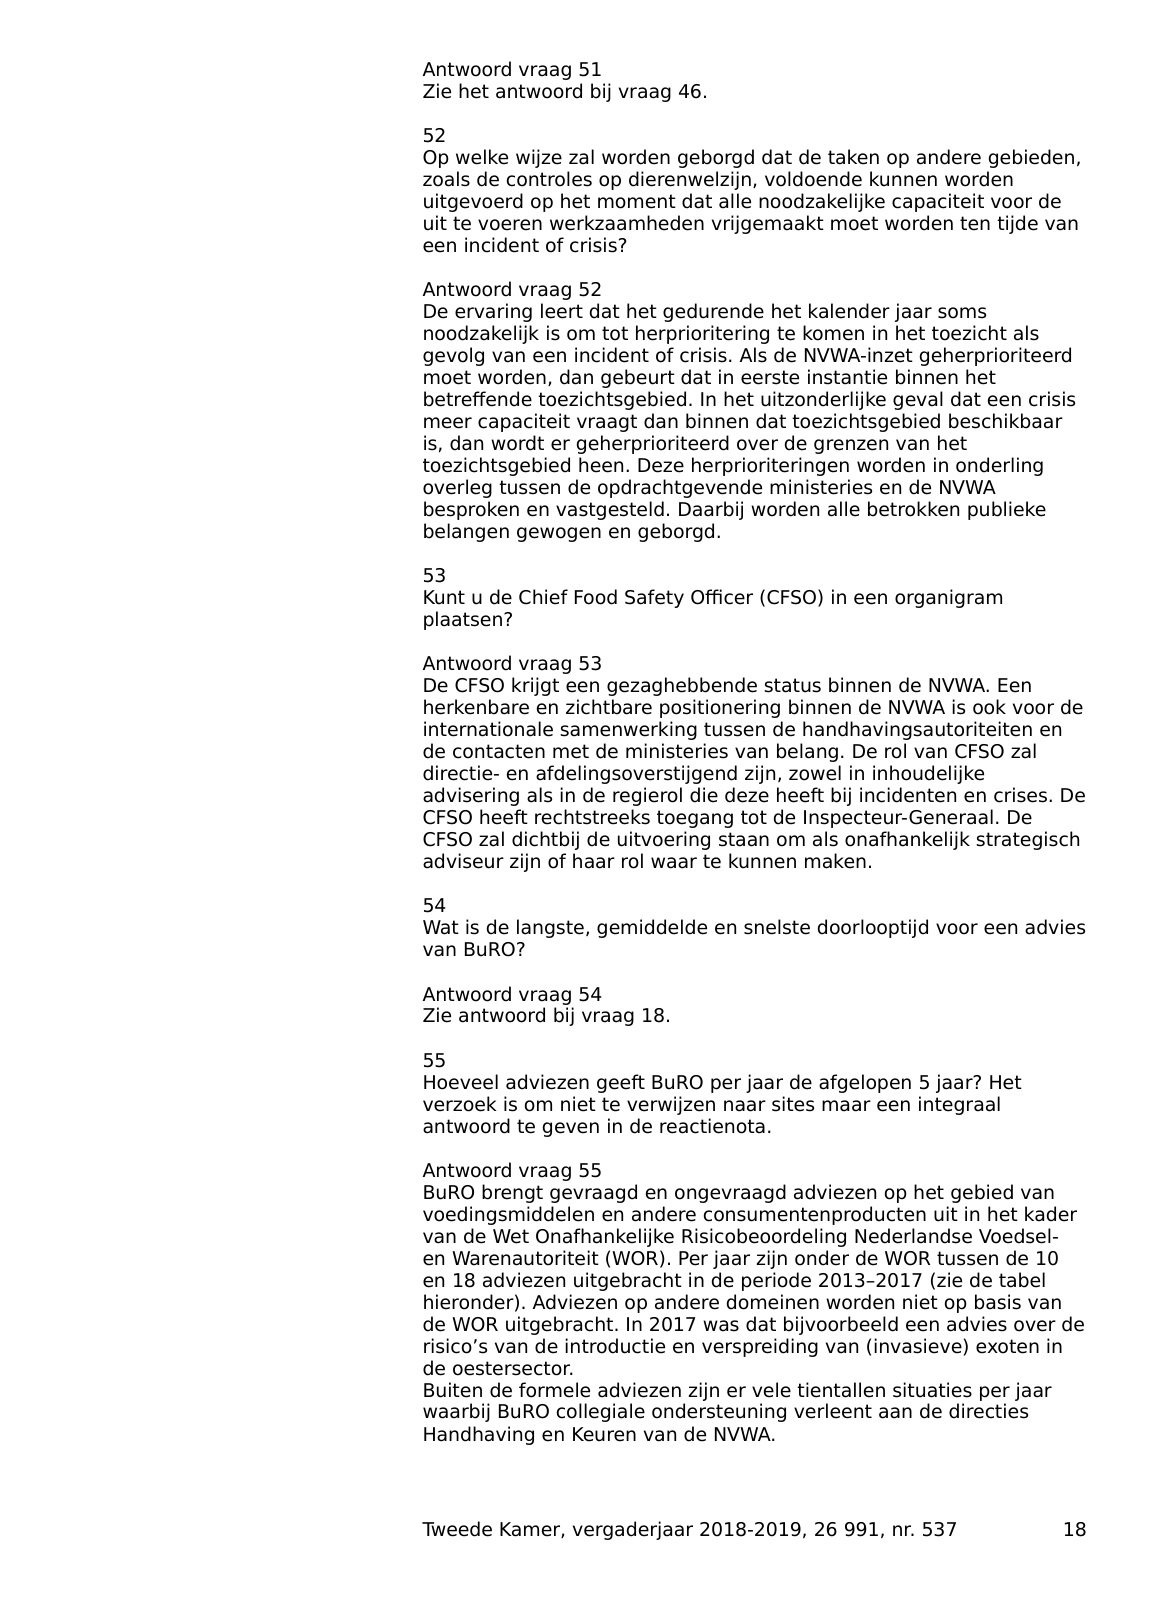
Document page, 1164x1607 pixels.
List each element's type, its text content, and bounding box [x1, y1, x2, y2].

text De CFSO krijgt een gezaghebbende status binnen de NVWA. Een herkenbare en zichtbare positionering binnen de NVWA is ook voor de internationale samenwerking tussen de handhavingsautoriteiten en de contacten met de ministeries van belang. De rol van CFSO zal directie- en afdelingsoverstijgend zijn, zowel in inhoudelijke advisering als in de regierol die deze heeft bij incidenten en crises. De CFSO heeft rechtstreeks toegang tot de Inspecteur-Generaal. De CFSO zal dichtbij de uitvoering staan om als onafhankelijk strategisch adviseur zijn of haar rol waar te kunnen maken. [422, 675, 1087, 873]
text Zie het antwoord bij vraag 46. [422, 81, 1087, 103]
text Wat is de langste, gemiddelde en snelste doorlooptijd voor een advies van BuRO? [422, 917, 1087, 961]
text Kunt u de Chief Food Safety Officer (CFSO) in een organigram plaatsen? [422, 587, 1087, 631]
text Antwoord vraag 54 [422, 983, 1087, 1005]
text De ervaring leert dat het gedurende het kalender jaar soms noodzakelijk is om tot herprioritering te komen in het toezicht als gevolg van een incident of crisis. Als de NVWA-inzet geherprioriteerd moet worden, dan gebeurt dat in eerste instantie binnen het betreffende toezichtsgebied. In het uitzonderlijke geval dat een crisis meer capaciteit vraagt dan binnen dat toezichtsgebied beschikbaar is, dan wordt er geherprioriteerd over de grenzen van het toezichtsgebied heen. Deze herprioriteringen worden in onderling overleg tussen de opdrachtgevende ministeries en de NVWA besproken en vastgesteld. Daarbij worden alle betrokken publieke belangen gewogen en geborgd. [422, 301, 1087, 543]
text 52 [422, 125, 1087, 147]
text 55 [422, 1049, 1087, 1072]
text Antwoord vraag 55 [422, 1160, 1087, 1182]
text Zie antwoord bij vraag 18. [422, 1005, 1087, 1027]
text Op welke wijze zal worden geborgd dat de taken op andere gebieden, zoals de controles op dierenwelzijn, voldoende kunnen worden uitgevoerd op het moment dat alle noodzakelijke capaciteit voor de uit te voeren werkzaamheden vrijgemaakt moet worden ten tijde van een incident of crisis? [422, 147, 1087, 257]
text Antwoord vraag 51 [422, 59, 1087, 81]
text BuRO brengt gevraagd en ongevraagd adviezen op het gebied van voedingsmiddelen en andere consumentenproducten uit in het kader van de Wet Onafhankelijke Risicobeoordeling Nederlandse Voedsel- en Warenautoriteit (WOR). Per jaar zijn onder de WOR tussen de 10 en 18 adviezen uitgebracht in de periode 2013–2017 (zie de tabel hieronder). Adviezen op andere domeinen worden niet op basis van de WOR uitgebracht. In 2017 was dat bijvoorbeeld een advies over de risico’s van de introductie en verspreiding van (invasieve) exoten in de oestersector. [422, 1182, 1087, 1379]
text Antwoord vraag 52 [422, 279, 1087, 301]
text 54 [422, 895, 1087, 917]
text 53 [422, 565, 1087, 587]
text Hoeveel adviezen geeft BuRO per jaar de afgelopen 5 jaar? Het verzoek is om niet te verwijzen naar sites maar een integraal antwoord te geven in de reactienota. [422, 1072, 1087, 1137]
text Antwoord vraag 53 [422, 653, 1087, 675]
text Buiten de formele adviezen zijn er vele tientallen situaties per jaar waarbij BuRO collegiale ondersteuning verleent aan de directies Handhaving en Keuren van de NVWA. [422, 1379, 1087, 1445]
